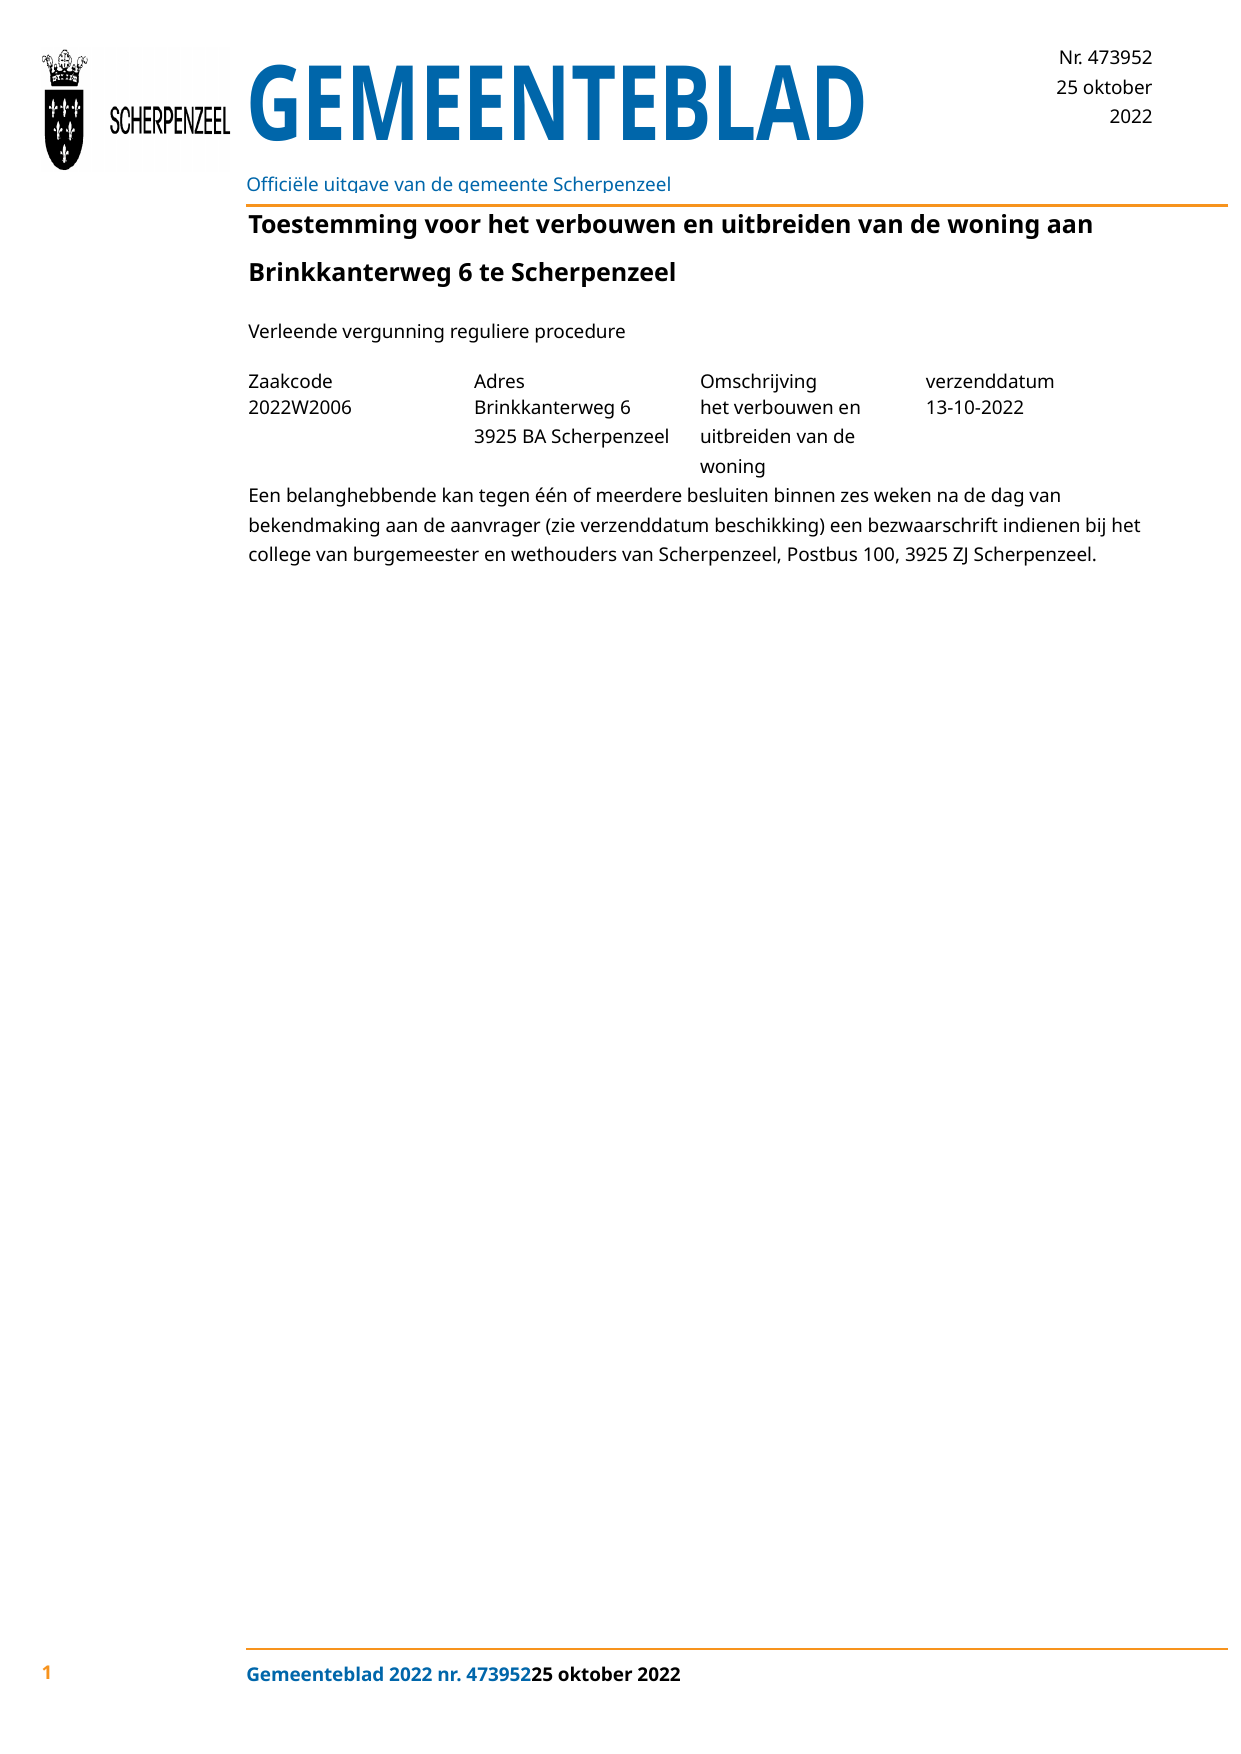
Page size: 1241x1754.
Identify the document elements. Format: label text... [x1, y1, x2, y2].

table_cell het verbouwen en uitbreiden van de woning [700, 394, 926, 479]
table_header Zaakcode [248, 369, 474, 394]
text Verleende vergunning reguliere procedure [248, 318, 1152, 344]
table_cell 13-10-2022 [926, 394, 1152, 479]
table_cell 2022W2006 [248, 394, 474, 479]
text Toestemming voor het verbouwen en uitbreiden van de woning aan Brinkkanterweg 6 te Scherpenzeel [248, 207, 1152, 288]
table_header Omschrijving [700, 369, 926, 394]
table_header verzenddatum [926, 369, 1152, 394]
table_cell Brinkkanterweg 6 3925 BA Scherpenzeel [474, 394, 700, 479]
text Een belanghebbende kan tegen één of meerdere besluiten binnen zes weken na de dag van bekendmaking aan de aanvrager (zie verzenddatum beschikking) een bezwaarschrift indienen bij het college van burgemeester en wethouders van Scherpenzeel, Postbus 100, 3925 ZJ Scherpenzeel. [248, 482, 1152, 567]
picture [41, 47, 231, 172]
table_header Adres [474, 369, 700, 394]
